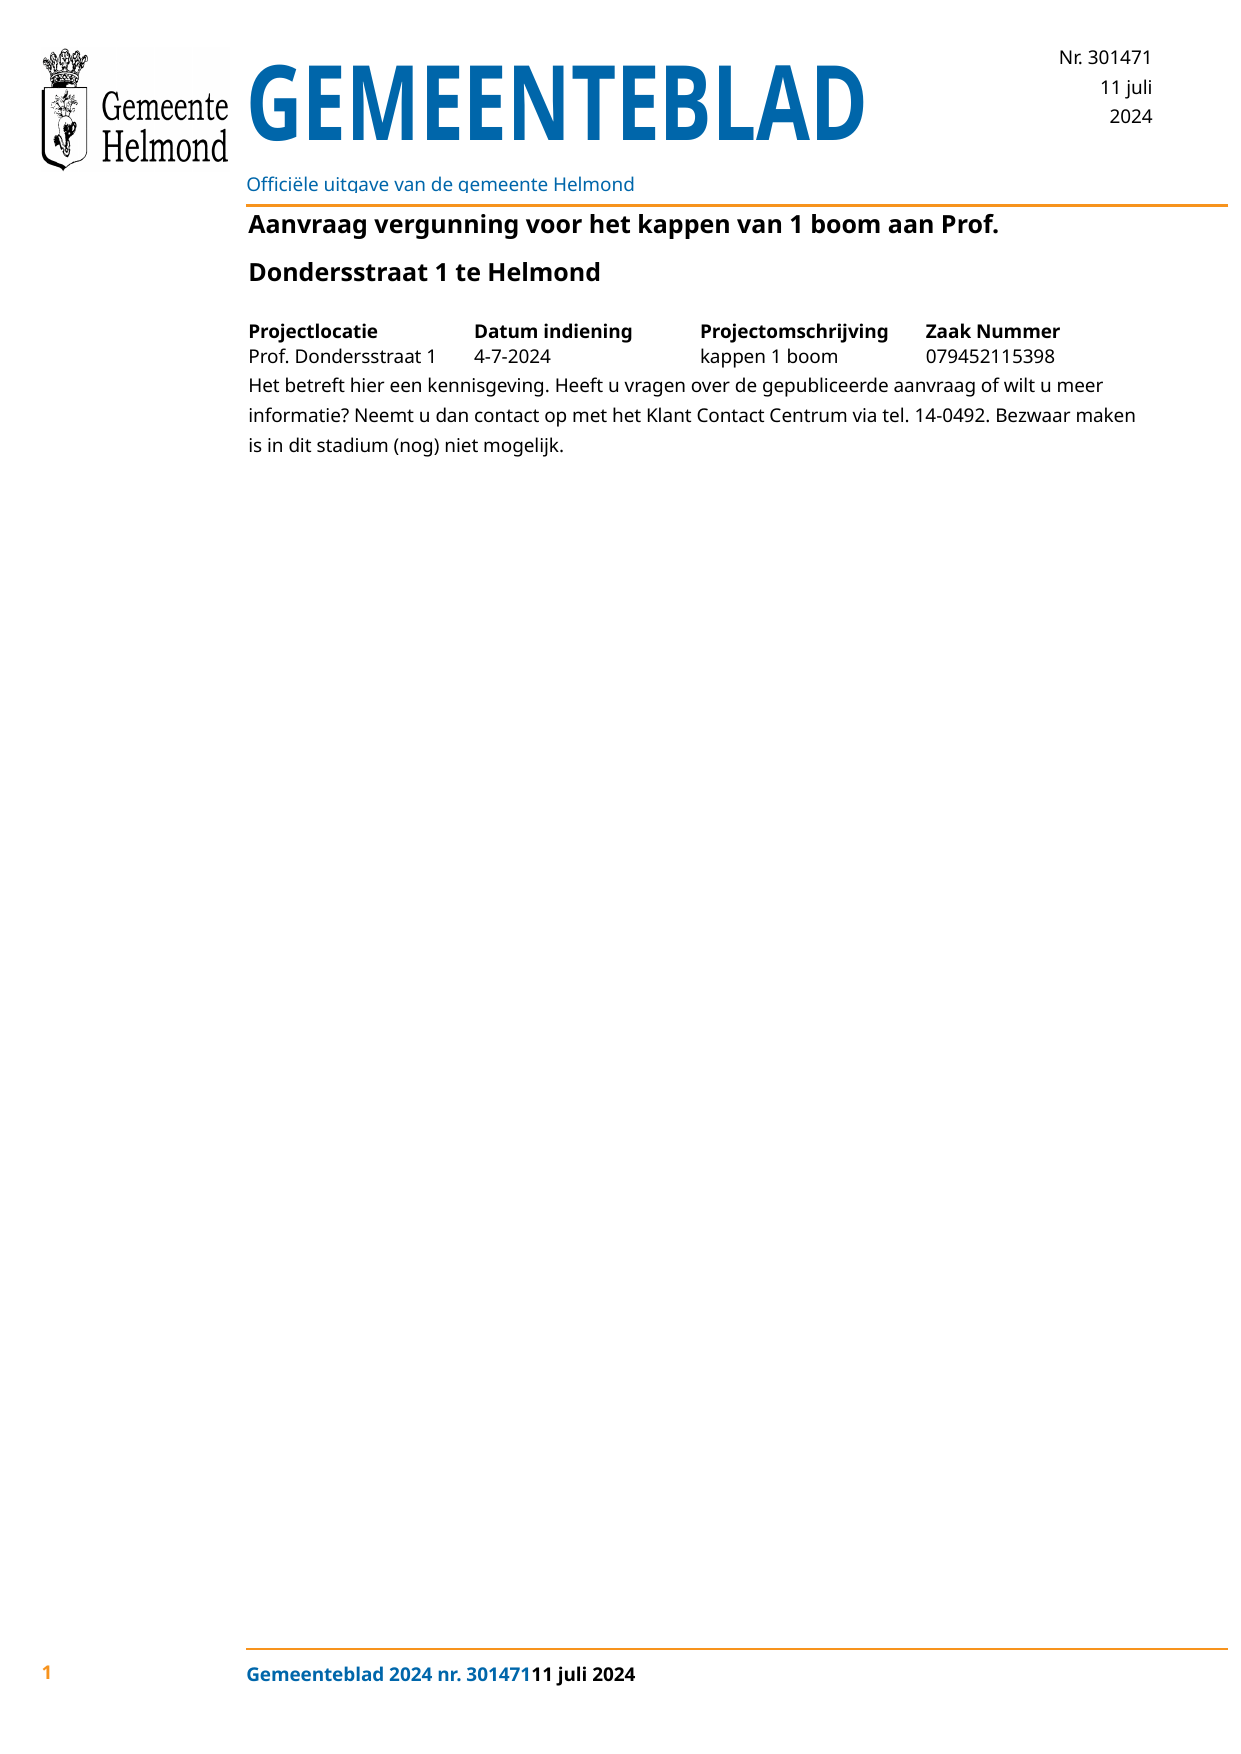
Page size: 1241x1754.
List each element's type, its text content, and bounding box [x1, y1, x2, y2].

text Het betreft hier een kennisgeving. Heeft u vragen over de gepubliceerde aanvraag of wilt u meer informatie? Neemt u dan contact op met het Klant Contact Centrum via tel. 14-0492. Bezwaar maken is in dit stadium (nog) niet mogelijk. [248, 373, 1152, 458]
table_cell kappen 1 boom [700, 344, 926, 369]
table_cell 4-7-2024 [474, 344, 700, 369]
table_cell 079452115398 [926, 344, 1152, 369]
picture [41, 47, 231, 172]
text Aanvraag vergunning voor het kappen van 1 boom aan Prof. Dondersstraat 1 te Helmond [248, 207, 1152, 288]
table_header Datum indiening [474, 318, 700, 344]
table_cell Prof. Dondersstraat 1 [248, 344, 474, 369]
table_header Projectlocatie [248, 318, 474, 344]
table_header Zaak Nummer [926, 318, 1152, 344]
table_header Projectomschrijving [700, 318, 926, 344]
